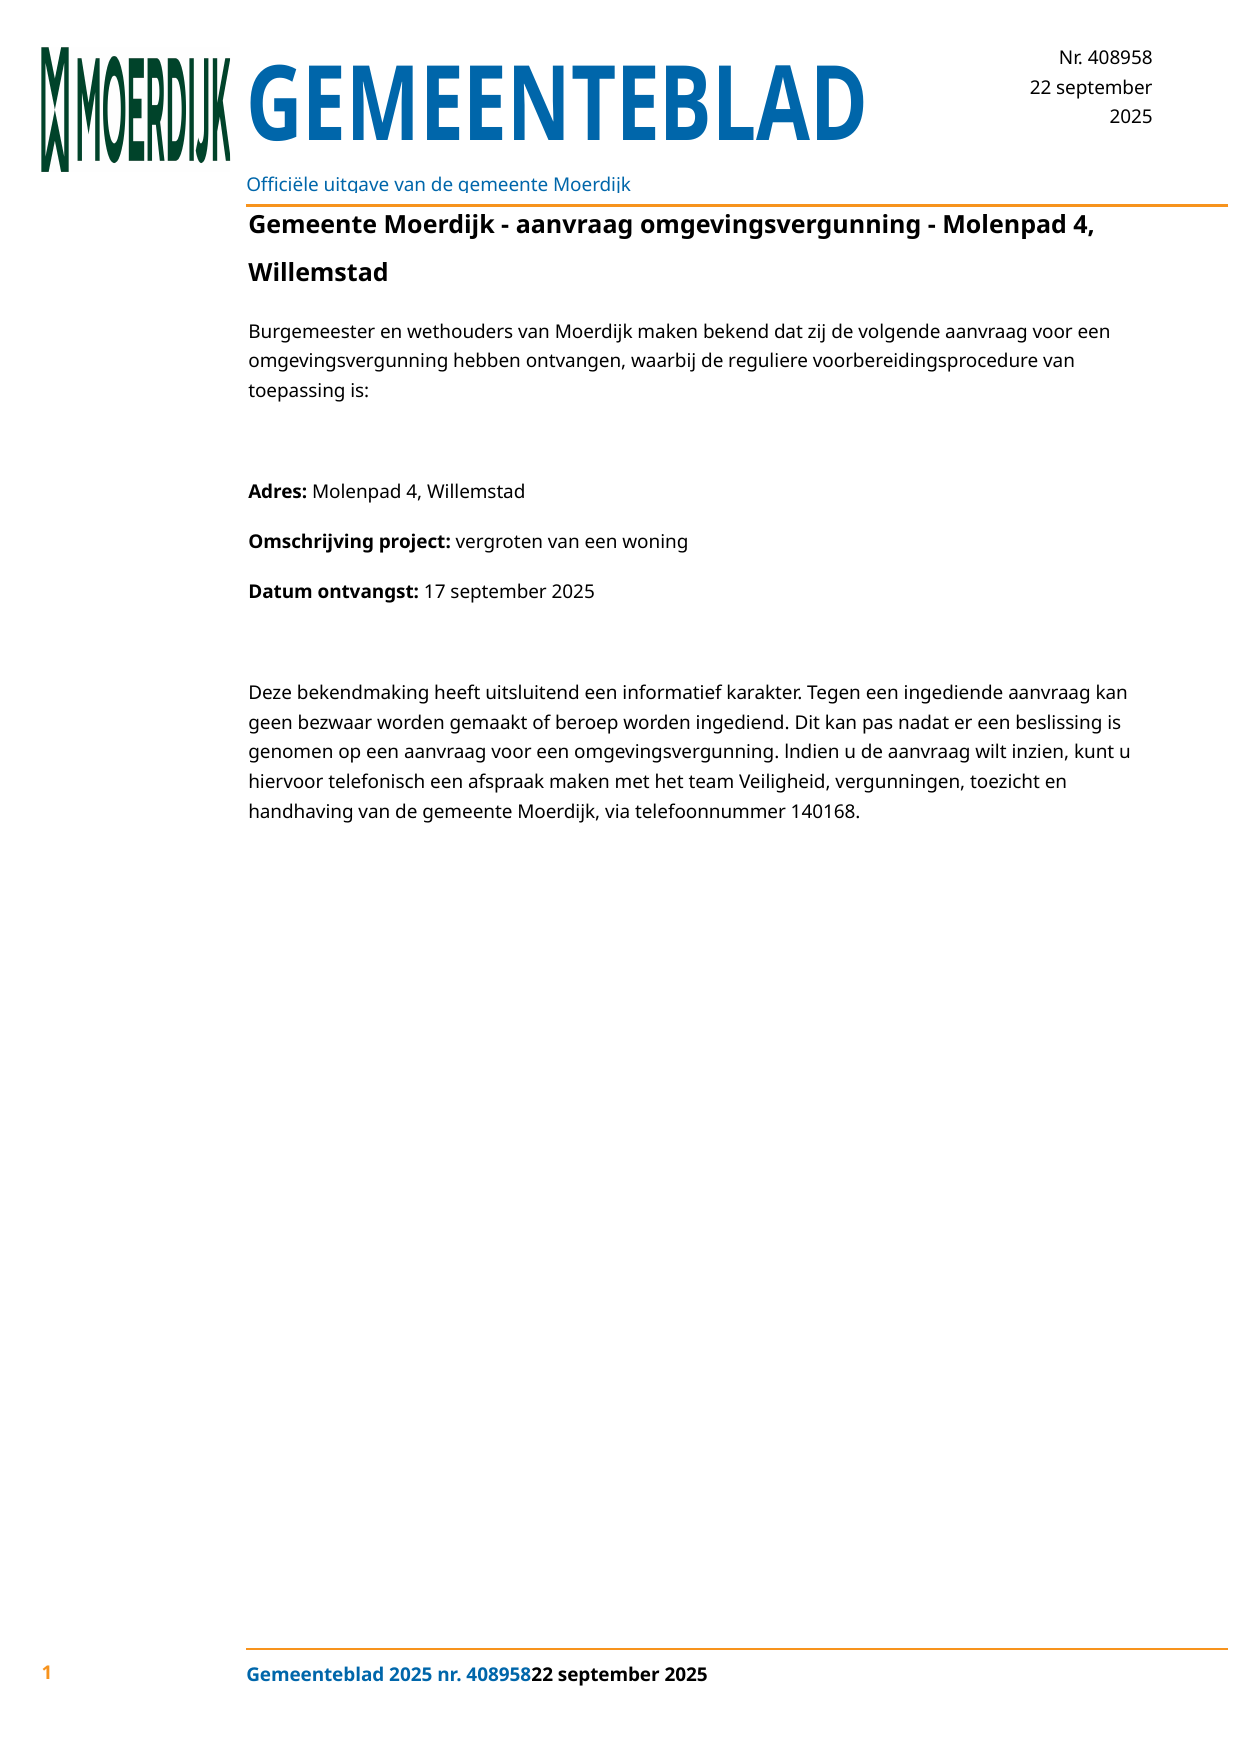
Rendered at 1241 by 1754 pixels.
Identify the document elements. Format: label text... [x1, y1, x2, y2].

text Omschrijving project: vergroten van een woning [248, 528, 1152, 554]
text Burgemeester en wethouders van Moerdijk maken bekend dat zij de volgende aanvraag voor een omgevingsvergunning hebben ontvangen, waarbij de reguliere voorbereidingsprocedure van toepassing is: [248, 318, 1152, 403]
text Datum ontvangst: 17 september 2025 [248, 579, 1152, 604]
picture [41, 47, 231, 172]
text Gemeente Moerdijk - aanvraag omgevingsvergunning - Molenpad 4, Willemstad [248, 207, 1152, 288]
text Adres: Molenpad 4, Willemstad [248, 478, 1152, 504]
text Deze bekendmaking heeft uitsluitend een informatief karakter. Tegen een ingediende aanvraag kan geen bezwaar worden gemaakt of beroep worden ingediend. Dit kan pas nadat er een beslissing is genomen op een aanvraag voor een omgevingsvergunning. lndien u de aanvraag wilt inzien, kunt u hiervoor telefonisch een afspraak maken met het team Veiligheid, vergunningen, toezicht en handhaving van de gemeente Moerdijk, via telefoonnummer 140168. [248, 679, 1152, 824]
